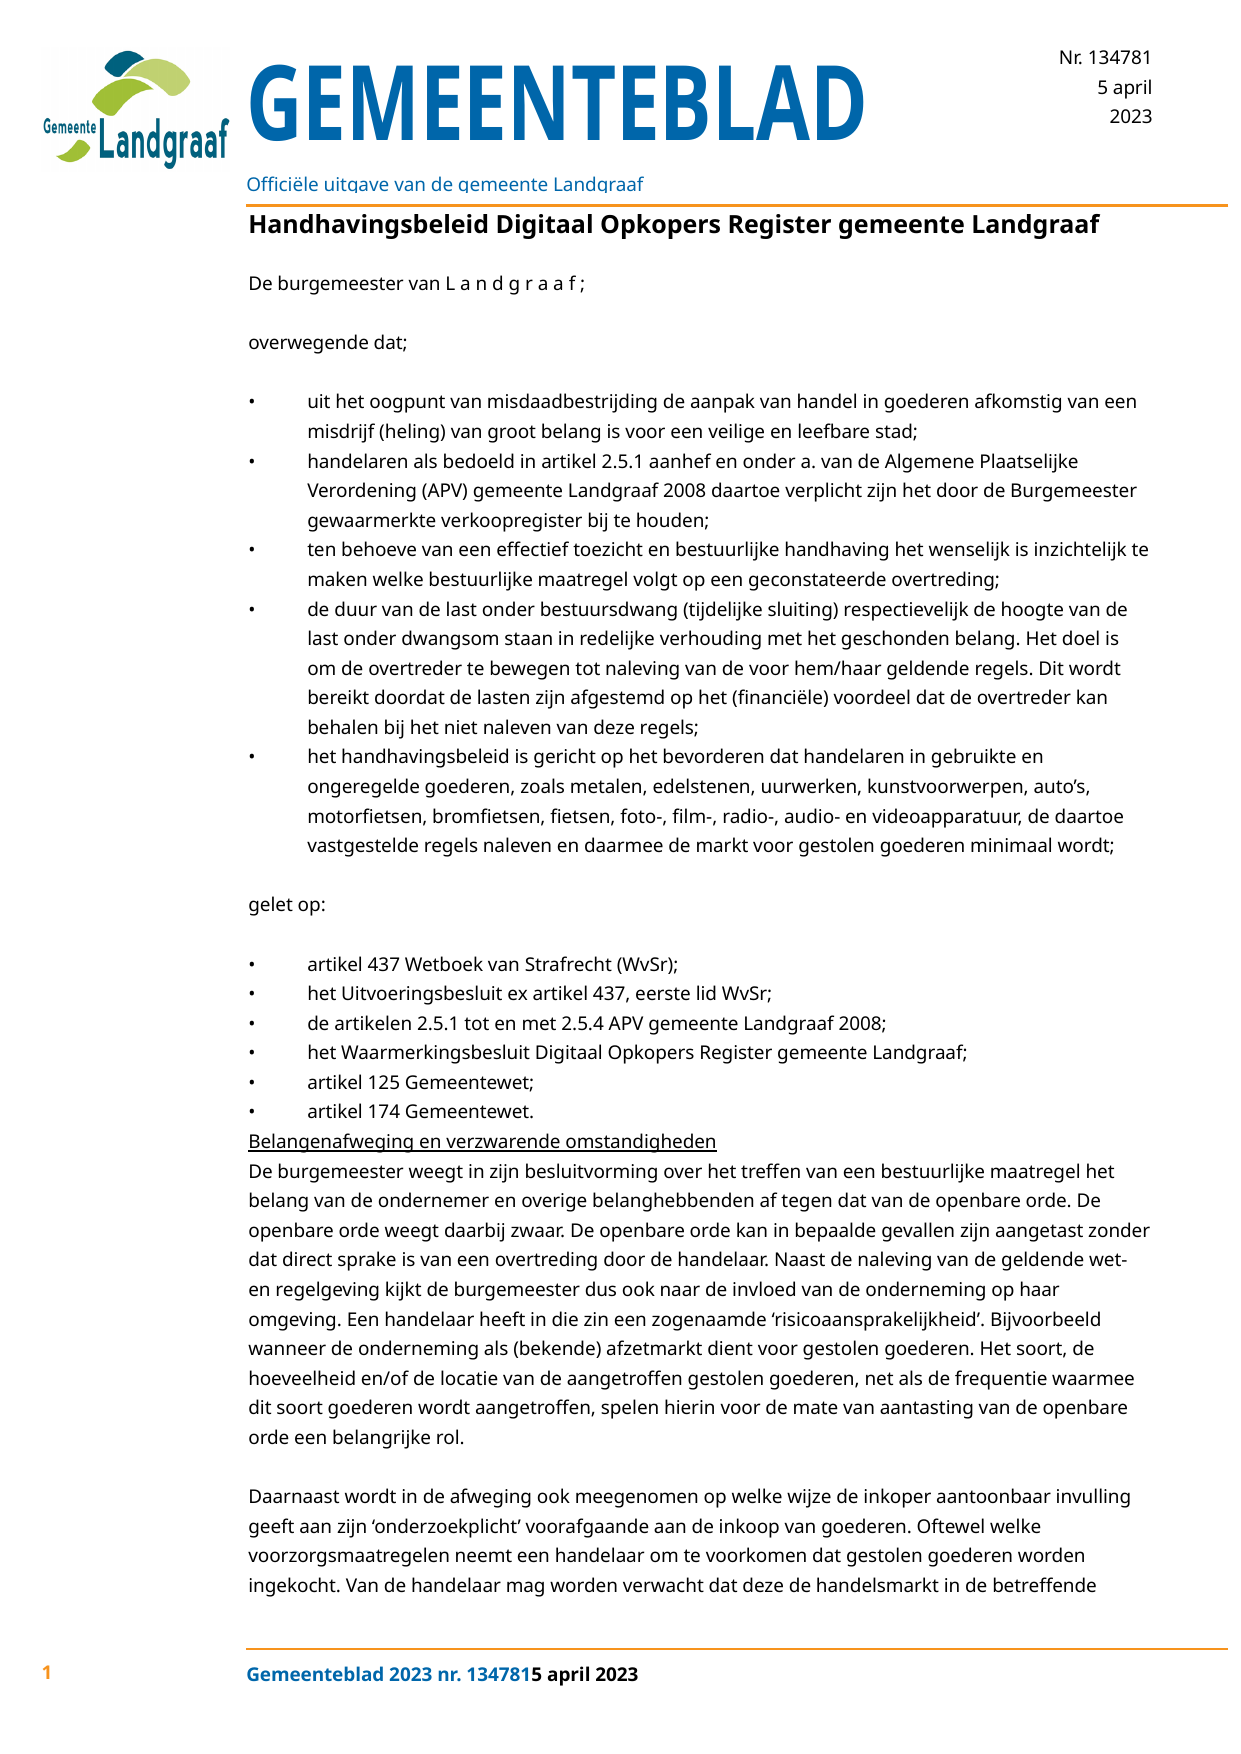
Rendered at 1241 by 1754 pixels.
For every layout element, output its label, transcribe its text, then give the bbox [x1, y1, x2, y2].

list handelaren als bedoeld in artikel 2.5.1 aanhef en onder a. van de Algemene Plaatselijke Verordening (APV) gemeente Landgraaf 2008 daartoe verplicht zijn het door de Burgemeester gewaarmerkte verkoopregister bij te houden; [248, 448, 1152, 533]
text Handhavingsbeleid Digitaal Opkopers Register gemeente Landgraaf [248, 207, 1152, 241]
list artikel 437 Wetboek van Strafrecht (WvSr); [248, 951, 1152, 976]
list het handhavingsbeleid is gericht op het bevorderen dat handelaren in gebruikte en ongeregelde goederen, zoals metalen, edelstenen, uurwerken, kunstvoorwerpen, auto’s, motorfietsen, bromfietsen, fietsen, foto-, film-, radio-, audio- en videoapparatuur, de daartoe vastgestelde regels naleven en daarmee de markt voor gestolen goederen minimaal wordt; [248, 744, 1152, 858]
text Daarnaast wordt in de afweging ook meegenomen op welke wijze de inkoper aantoonbaar invulling geeft aan zijn ‘onderzoekplicht’ voorafgaande aan de inkoop van goederen. Oftewel welke voorzorgsmaatregelen neemt een handelaar om te voorkomen dat gestolen goederen worden ingekocht. Van de handelaar mag worden verwacht dat deze de handelsmarkt in de betreffende [248, 1483, 1152, 1598]
list de artikelen 2.5.1 tot en met 2.5.4 APV gemeente Landgraaf 2008; [248, 1010, 1152, 1036]
list artikel 174 Gemeentewet. [248, 1099, 1152, 1124]
text De burgemeester weegt in zijn besluitvorming over het treffen van een bestuurlijke maatregel het belang van de ondernemer en overige belanghebbenden af tegen dat van de openbare orde. De openbare orde weegt daarbij zwaar. De openbare orde kan in bepaalde gevallen zijn aangetast zonder dat direct sprake is van een overtreding door de handelaar. Naast de naleving van de geldende wet- en regelgeving kijkt de burgemeester dus ook naar de invloed van de onderneming op haar omgeving. Een handelaar heeft in die zin een zogenaamde ‘risicoaansprakelijkheid’. Bijvoorbeeld wanneer de onderneming als (bekende) afzetmarkt dient voor gestolen goederen. Het soort, de hoeveelheid en/of de locatie van de aangetroffen gestolen goederen, net als de frequentie waarmee dit soort goederen wordt aangetroffen, spelen hierin voor de mate van aantasting van de openbare orde een belangrijke rol. [248, 1158, 1152, 1450]
picture [41, 47, 231, 172]
text overwegende dat; [248, 329, 1152, 355]
list uit het oogpunt van misdaadbestrijding de aanpak van handel in goederen afkomstig van een misdrijf (heling) van groot belang is voor een veilige en leefbare stad; [248, 389, 1152, 444]
list ten behoeve van een effectief toezicht en bestuurlijke handhaving het wenselijk is inzichtelijk te maken welke bestuurlijke maatregel volgt op een geconstateerde overtreding; [248, 537, 1152, 592]
list de duur van de last onder bestuursdwang (tijdelijke sluiting) respectievelijk de hoogte van de last onder dwangsom staan in redelijke verhouding met het geschonden belang. Het doel is om de overtreder te bewegen tot naleving van de voor hem/haar geldende regels. Dit wordt bereikt doordat de lasten zijn afgestemd op het (financiële) voordeel dat de overtreder kan behalen bij het niet naleven van deze regels; [248, 596, 1152, 740]
text gelet op: [248, 892, 1152, 917]
list het Waarmerkingsbesluit Digitaal Opkopers Register gemeente Landgraaf; [248, 1039, 1152, 1065]
text Belangenafweging en verzwarende omstandigheden [248, 1128, 1152, 1154]
list het Uitvoeringsbesluit ex artikel 437, eerste lid WvSr; [248, 980, 1152, 1006]
list artikel 125 Gemeentewet; [248, 1069, 1152, 1095]
text De burgemeester van L a n d g r a a f ; [248, 270, 1152, 296]
